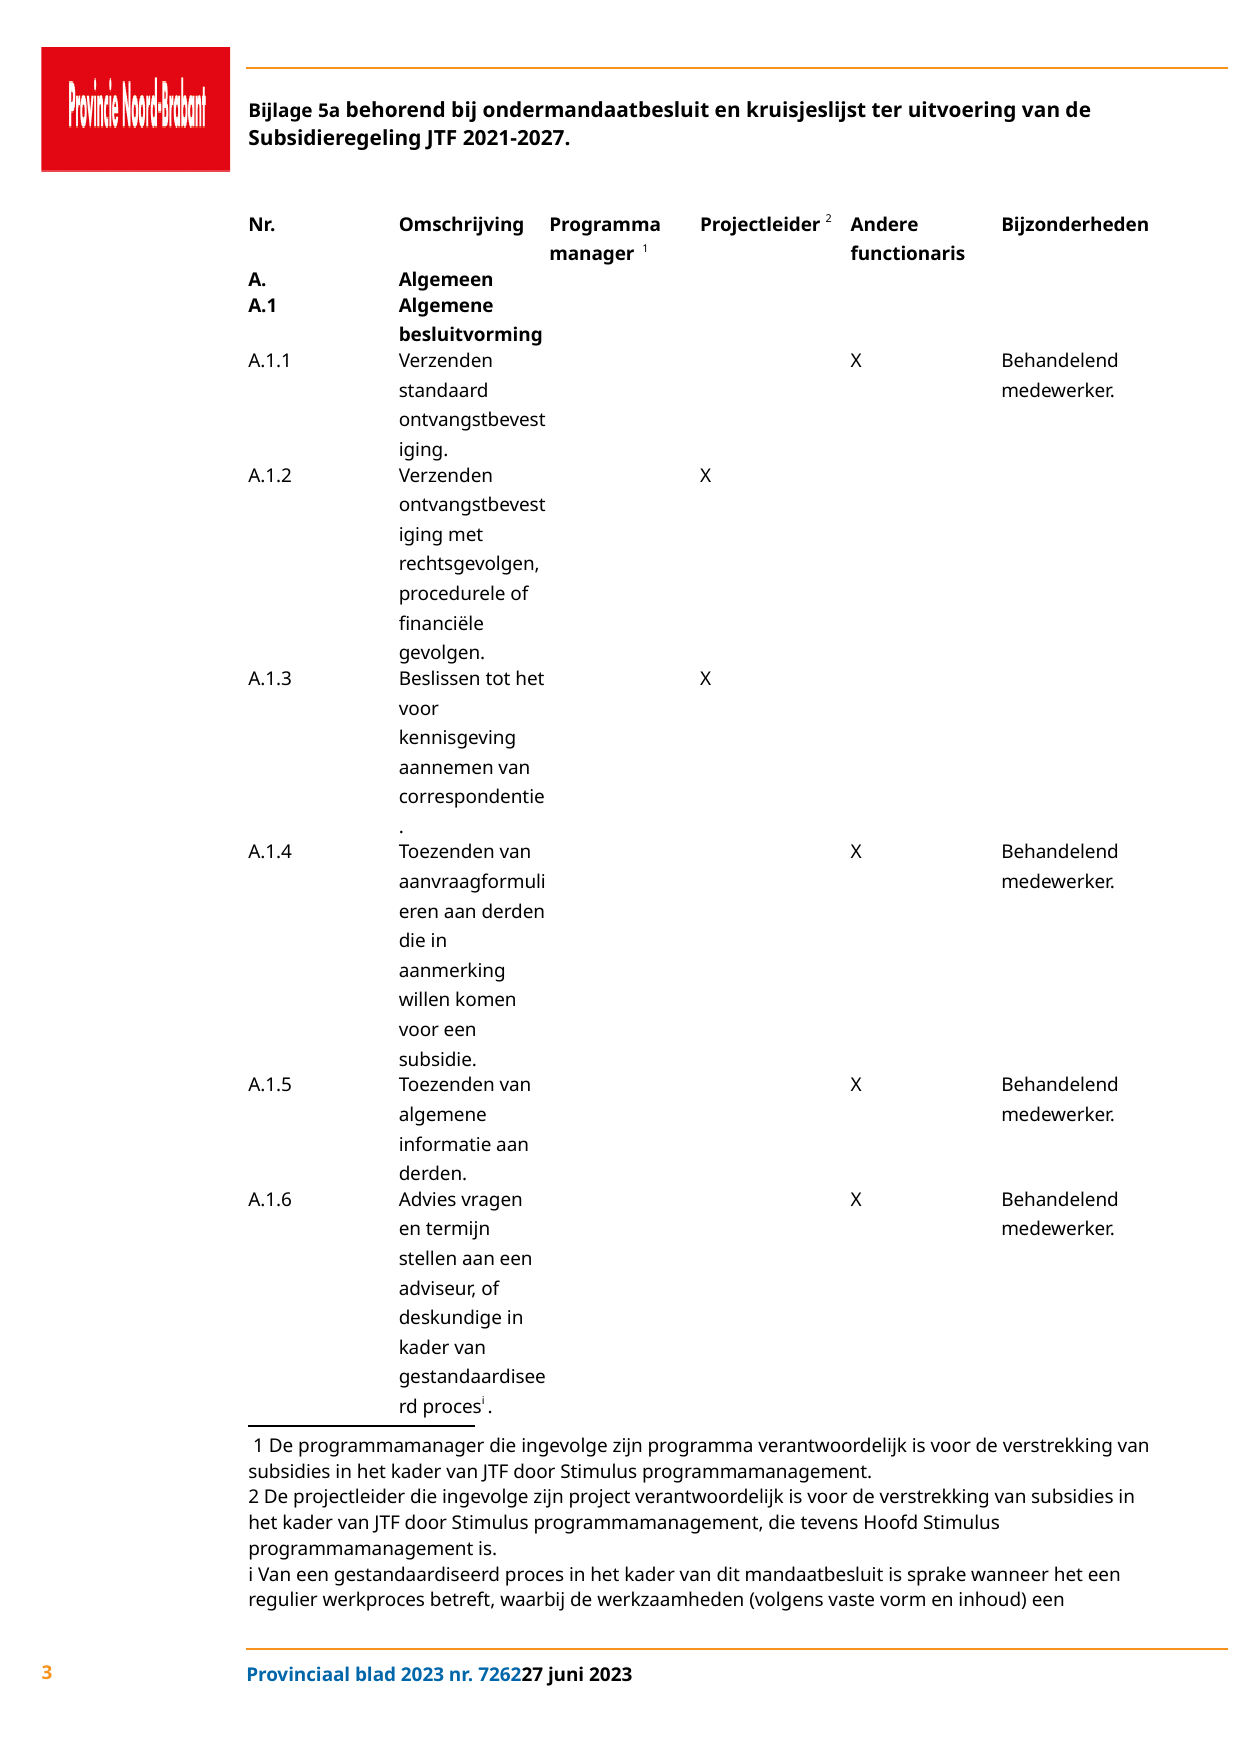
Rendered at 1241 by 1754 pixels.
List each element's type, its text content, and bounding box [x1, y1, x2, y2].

table_cell Behandelend medewerker. [1001, 348, 1152, 462]
table_cell X [850, 1186, 1001, 1419]
picture [41, 47, 231, 172]
table_cell [549, 1186, 700, 1419]
table_cell Advies vragen en termijn stellen aan een adviseur, of deskundige in kader van gestandaardiseerd proces. [399, 1186, 549, 1419]
table_cell [700, 1186, 850, 1419]
table_cell X [850, 839, 1001, 1072]
table_cell Verzenden standaard ontvangstbevestiging. [399, 348, 549, 462]
table_cell A.1 [248, 292, 398, 347]
table_cell Verzenden ontvangstbevestiging met rechtsgevolgen, procedurele of financiële gevolgen. [399, 462, 549, 665]
table_header Andere functionaris [850, 211, 1001, 266]
table_header Bijzonderheden [1001, 211, 1152, 266]
table_cell A.1.6 [248, 1186, 398, 1419]
table_cell X [700, 462, 850, 665]
table_cell [1001, 462, 1152, 665]
table_header Projectleider [700, 211, 850, 266]
table_cell Beslissen tot het voor kennisgeving aannemen van correspondentie. [399, 665, 549, 839]
table_cell [700, 1072, 850, 1186]
table_cell [549, 839, 700, 1072]
table_header Nr. [248, 211, 398, 266]
table_cell Algemeen [399, 266, 549, 292]
table_cell A.1.4 [248, 839, 398, 1072]
table_cell [1001, 665, 1152, 839]
table_cell Toezenden van algemene informatie aan derden. [399, 1072, 549, 1186]
table_cell A. [248, 266, 398, 292]
table_cell Behandelend medewerker. [1001, 1186, 1152, 1419]
table_cell X [700, 665, 850, 839]
table_cell [700, 839, 850, 1072]
text Bijlage 5a behorend bij ondermandaatbesluit en kruisjeslijst ter uitvoering van de Subsidieregeling JTF 2021-2027. [248, 95, 1152, 152]
table_cell Toezenden van aanvraagformulieren aan derden die in aanmerking willen komen voor een subsidie. [399, 839, 549, 1072]
table_cell X [850, 1072, 1001, 1186]
table_cell X [850, 348, 1001, 462]
table_cell Behandelend medewerker. [1001, 839, 1152, 1072]
table_cell A.1.5 [248, 1072, 398, 1186]
table_cell [700, 348, 850, 462]
table_cell A.1.1 [248, 348, 398, 462]
table_header Programma manager [549, 211, 700, 266]
table_cell Algemene besluitvorming [399, 292, 549, 347]
table_cell Behandelend medewerker. [1001, 1072, 1152, 1186]
table_cell [549, 462, 700, 665]
table_cell [549, 1072, 700, 1186]
table_cell [549, 665, 700, 839]
table_cell A.1.3 [248, 665, 398, 839]
table_cell A.1.2 [248, 462, 398, 665]
table_cell [549, 348, 700, 462]
table_cell [850, 665, 1001, 839]
table_header Omschrijving [399, 211, 549, 266]
table_cell [850, 462, 1001, 665]
